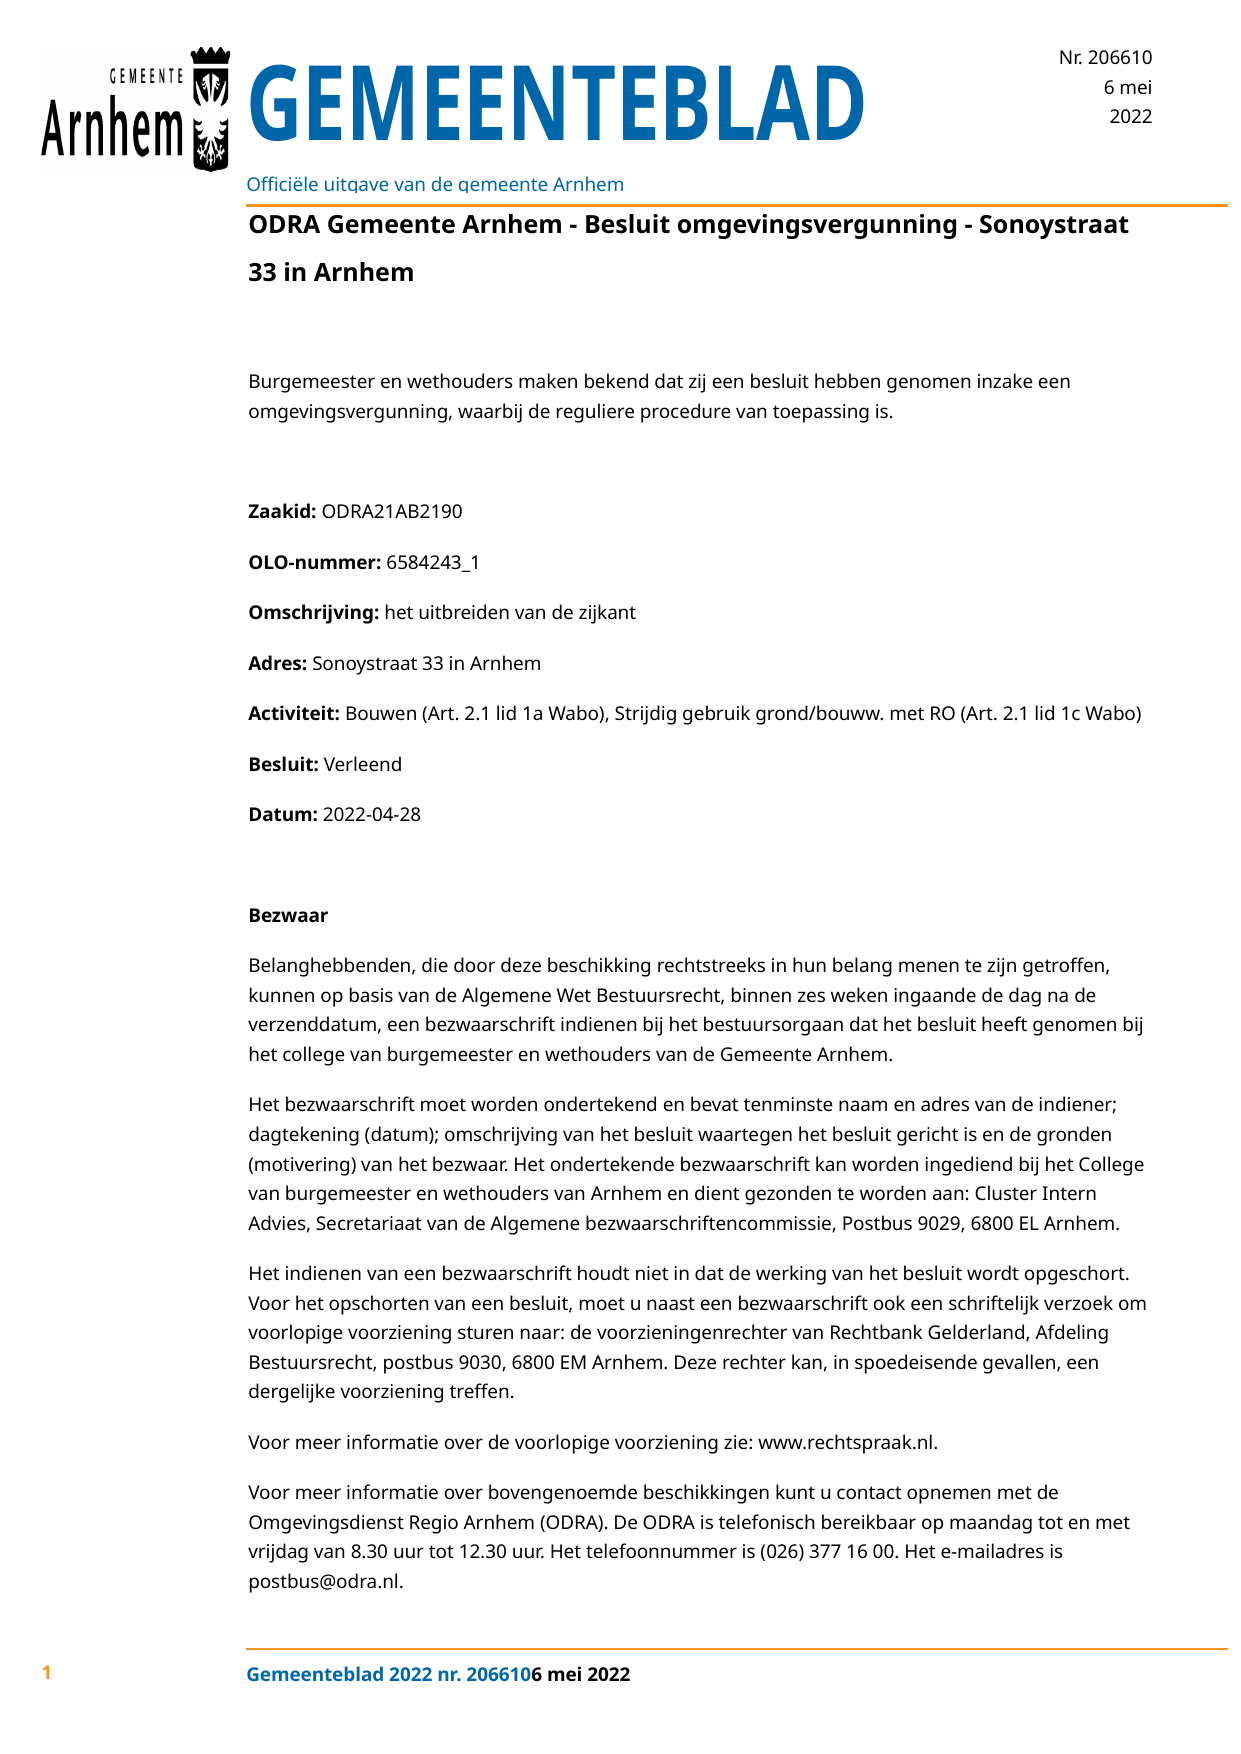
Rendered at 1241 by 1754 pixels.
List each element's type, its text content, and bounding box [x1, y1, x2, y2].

text Belanghebbenden, die door deze beschikking rechtstreeks in hun belang menen te zijn getroffen, kunnen op basis van de Algemene Wet Bestuursrecht, binnen zes weken ingaande de dag na de verzenddatum, een bezwaarschrift indienen bij het bestuursorgaan dat het besluit heeft genomen bij het college van burgemeester en wethouders van de Gemeente Arnhem. [248, 952, 1152, 1067]
text Voor meer informatie over bovengenoemde beschikkingen kunt u contact opnemen met de Omgevingsdienst Regio Arnhem (ODRA). De ODRA is telefonisch bereikbaar op maandag tot en met vrijdag van 8.30 uur tot 12.30 uur. Het telefoonnummer is (026) 377 16 00. Het e-mailadres is postbus@odra.nl. [248, 1479, 1152, 1594]
text Zaakid: ODRA21AB2190 [248, 499, 1152, 524]
text Besluit: Verleend [248, 751, 1152, 777]
text Adres: Sonoystraat 33 in Arnhem [248, 650, 1152, 676]
text Activiteit: Bouwen (Art. 2.1 lid 1a Wabo), Strijdig gebruik grond/bouww. met RO (Art. 2.1 lid 1c Wabo) [248, 700, 1152, 726]
text ODRA Gemeente Arnhem - Besluit omgevingsvergunning - Sonoystraat 33 in Arnhem [248, 207, 1152, 288]
text Voor meer informatie over de voorlopige voorziening zie: www.rechtspraak.nl. [248, 1429, 1152, 1455]
text Burgemeester en wethouders maken bekend dat zij een besluit hebben genomen inzake een omgevingsvergunning, waarbij de reguliere procedure van toepassing is. [248, 368, 1152, 424]
text Het bezwaarschrift moet worden ondertekend en bevat tenminste naam en adres van de indiener; dagtekening (datum); omschrijving van het besluit waartegen het besluit gericht is en de gronden (motivering) van het bezwaar. Het ondertekende bezwaarschrift kan worden ingediend bij het College van burgemeester en wethouders van Arnhem en dient gezonden te worden aan: Cluster Intern Advies, Secretariaat van de Algemene bezwaarschriftencommissie, Postbus 9029, 6800 EL Arnhem. [248, 1092, 1152, 1236]
picture [41, 47, 231, 172]
text Het indienen van een bezwaarschrift houdt niet in dat de werking van het besluit wordt opgeschort. Voor het opschorten van een besluit, moet u naast een bezwaarschrift ook een schriftelijk verzoek om voorlopige voorziening sturen naar: de voorzieningenrechter van Rechtbank Gelderland, Afdeling Bestuursrecht, postbus 9030, 6800 EM Arnhem. Deze rechter kan, in spoedeisende gevallen, een dergelijke voorziening treffen. [248, 1260, 1152, 1404]
text Omschrijving: het uitbreiden van de zijkant [248, 599, 1152, 625]
text Bezwaar [248, 902, 1152, 928]
text OLO-nummer: 6584243_1 [248, 549, 1152, 575]
text Datum: 2022-04-28 [248, 801, 1152, 827]
